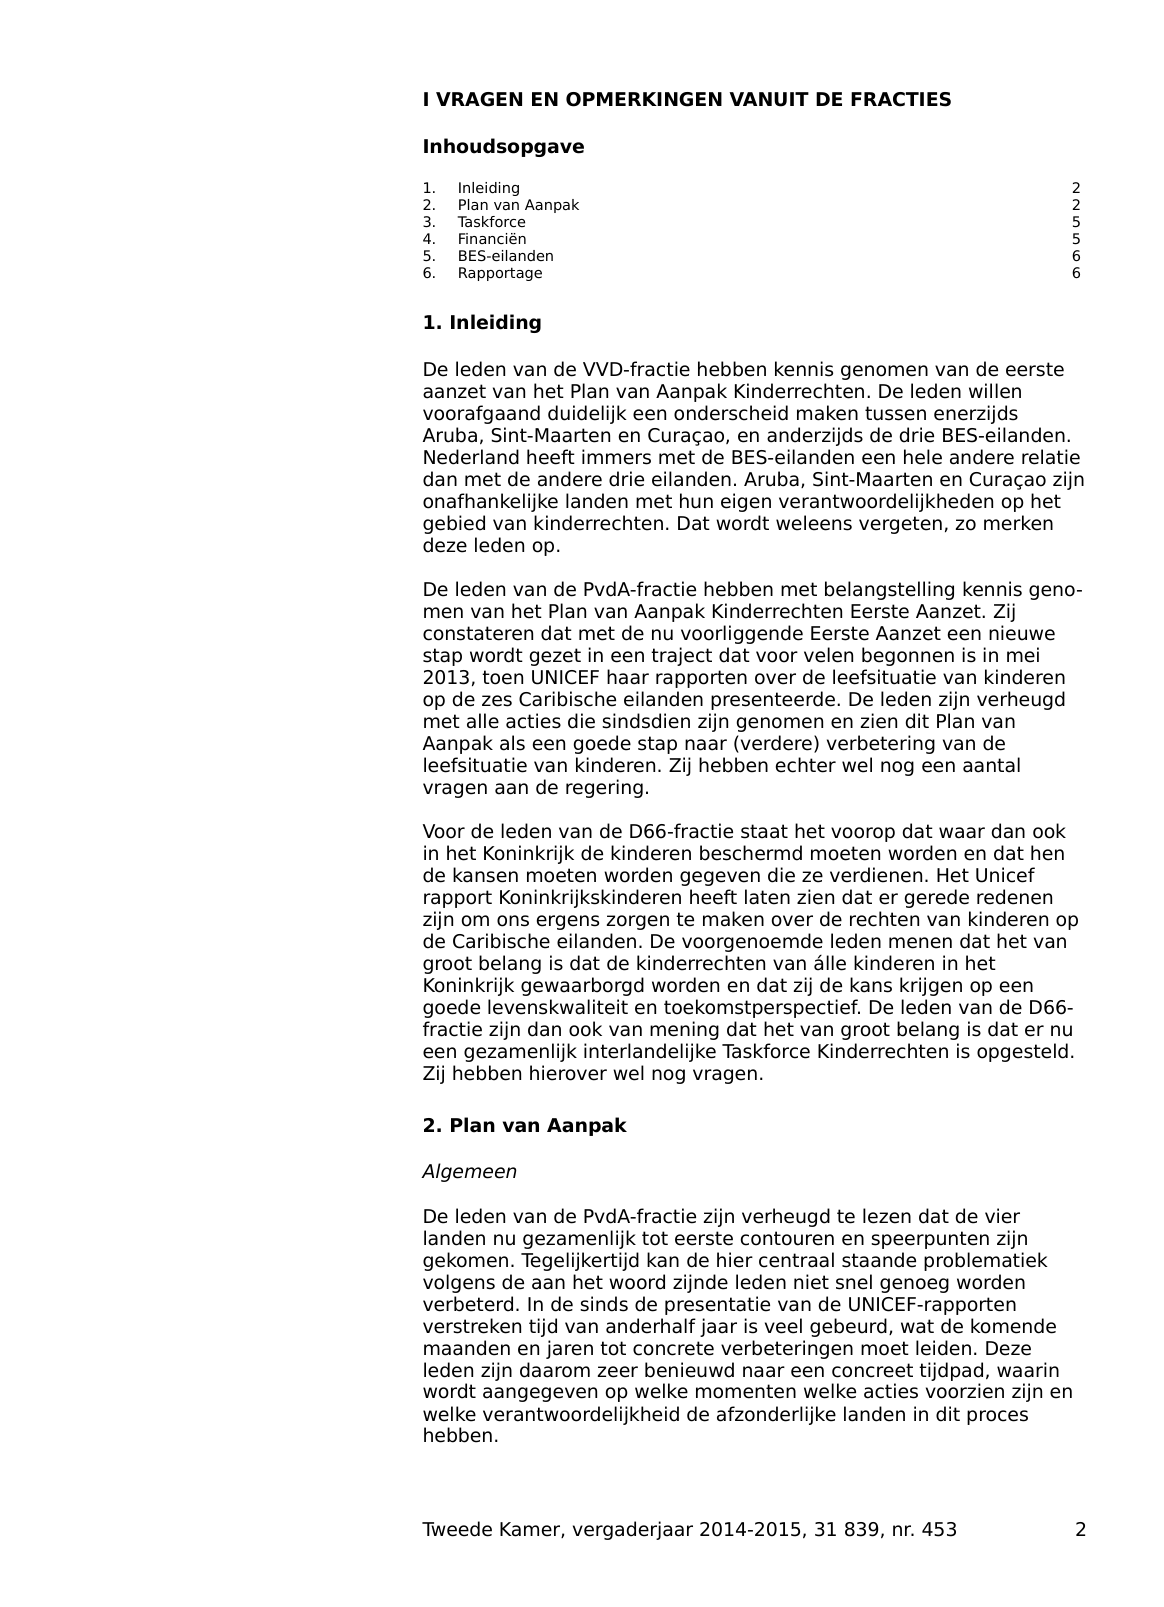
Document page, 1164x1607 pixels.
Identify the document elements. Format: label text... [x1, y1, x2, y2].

text De leden van de VVD-fractie hebben kennis genomen van de eerste aanzet van het Plan van Aanpak Kinderrechten. De leden willen voorafgaand duidelijk een onderscheid maken tussen enerzijds Aruba, Sint-Maarten en Curaçao, en anderzijds de drie BES-eilanden. Nederland heeft immers met de BES-eilanden een hele andere relatie dan met de andere drie eilanden. Aruba, Sint-Maarten en Curaçao zijn onafhankelijke landen met hun eigen verantwoordelijkheden op het gebied van kinderrechten. Dat wordt weleens vergeten, zo merken deze leden op. [422, 359, 1087, 557]
subtitle Inhoudsopgave [422, 136, 1087, 158]
subtitle 2. Plan van Aanpak [422, 1114, 1087, 1136]
subtitle Algemeen [422, 1161, 1087, 1183]
text De leden van de PvdA-fractie zijn verheugd te lezen dat de vier landen nu gezamenlijk tot eerste contouren en speerpunten zijn gekomen. Tegelijkertijd kan de hier centraal staande problematiek volgens de aan het woord zijnde leden niet snel genoeg worden verbeterd. In de sinds de presentatie van de UNICEF-rapporten verstreken tijd van anderhalf jaar is veel gebeurd, wat de komende maanden en jaren tot concrete verbeteringen moet leiden. Deze leden zijn daarom zeer benieuwd naar een concreet tijdpad, waarin wordt aangegeven op welke momenten welke acties voorzien zijn en welke verantwoordelijkheid de afzonderlijke landen in dit proces hebben. [422, 1206, 1087, 1447]
table_cell 5 [1013, 214, 1087, 231]
table_header Inleiding [452, 180, 1013, 197]
table_cell 6 [1013, 265, 1087, 282]
table_cell BES-eilanden [452, 248, 1013, 265]
table_cell 5 [1013, 231, 1087, 248]
table_cell 6. [422, 265, 452, 282]
subtitle I VRAGEN EN OPMERKINGEN VANUIT DE FRACTIES [422, 89, 1087, 111]
table_cell 4. [422, 231, 452, 248]
table_cell 6 [1013, 248, 1087, 265]
table_header 1. [422, 180, 452, 197]
table_header 2 [1013, 180, 1087, 197]
table_cell 5. [422, 248, 452, 265]
table_cell Taskforce [452, 214, 1013, 231]
text Voor de leden van de D66-fractie staat het voorop dat waar dan ook in het Koninkrijk de kinderen beschermd moeten worden en dat hen de kansen moeten worden gegeven die ze verdienen. Het Unicef rapport Koninkrijkskinderen heeft laten zien dat er gerede redenen zijn om ons ergens zorgen te maken over de rechten van kinderen op de Caribische eilanden. De voorgenoemde leden menen dat het van groot belang is dat de kinderrechten van álle kinderen in het Koninkrijk gewaarborgd worden en dat zij de kans krijgen op een goede levenskwaliteit en toekomstperspectief. De leden van de D66-fractie zijn dan ook van mening dat het van groot belang is dat er nu een gezamenlijk interlandelijke Taskforce Kinderrechten is opgesteld. Zij hebben hierover wel nog vragen. [422, 821, 1087, 1084]
table_cell Plan van Aanpak [452, 197, 1013, 214]
text De leden van de PvdA-fractie hebben met belangstelling kennis geno-men van het Plan van Aanpak Kinderrechten Eerste Aanzet. Zij constateren dat met de nu voorliggende Eerste Aanzet een nieuwe stap wordt gezet in een traject dat voor velen begonnen is in mei 2013, toen UNICEF haar rapporten over de leefsituatie van kinderen op de zes Caribische eilanden presenteerde. De leden zijn verheugd met alle acties die sindsdien zijn genomen en zien dit Plan van Aanpak als een goede stap naar (verdere) verbetering van de leefsituatie van kinderen. Zij hebben echter wel nog een aantal vragen aan de regering. [422, 579, 1087, 798]
table_cell Rapportage [452, 265, 1013, 282]
subtitle 1. Inleiding [422, 312, 1087, 334]
table_cell 2 [1013, 197, 1087, 214]
table_cell 3. [422, 214, 452, 231]
table_cell 2. [422, 197, 452, 214]
table_cell Financiën [452, 231, 1013, 248]
